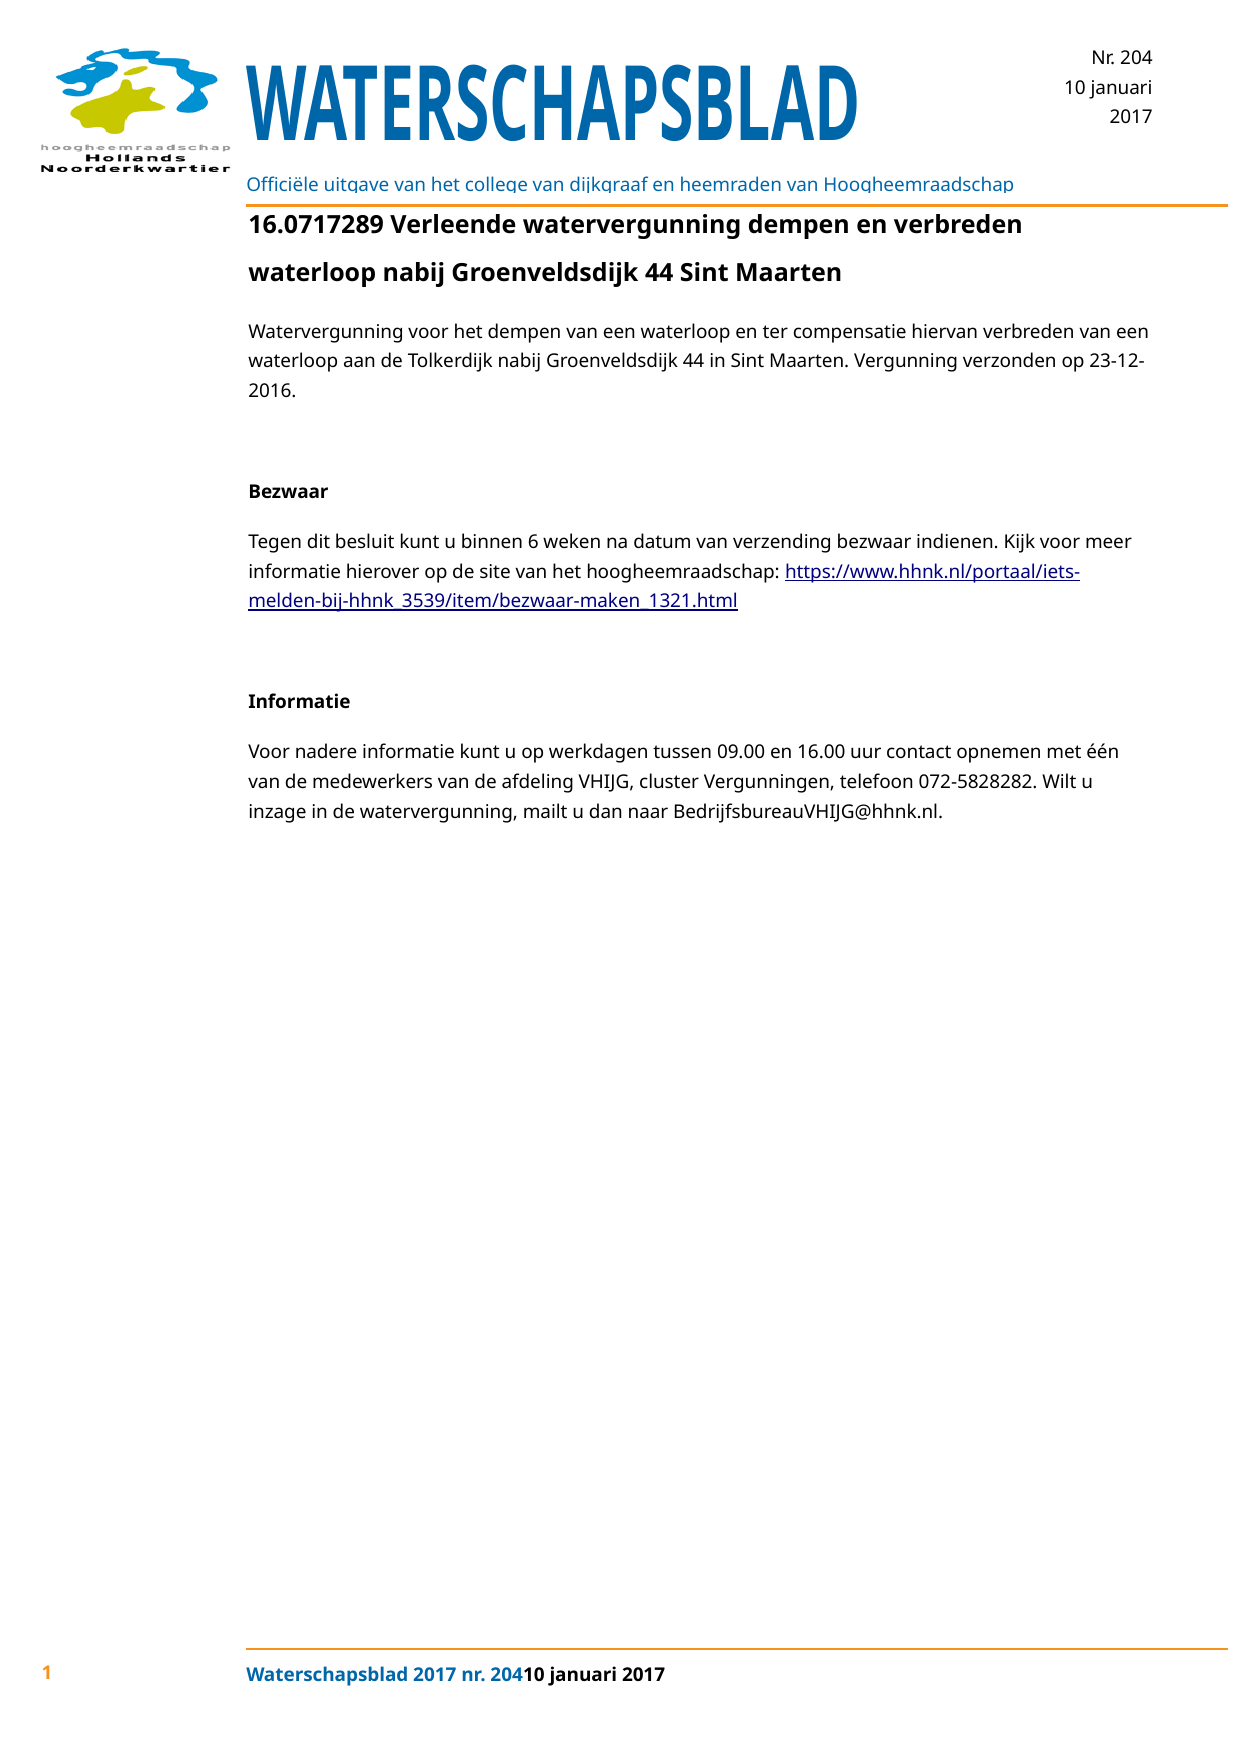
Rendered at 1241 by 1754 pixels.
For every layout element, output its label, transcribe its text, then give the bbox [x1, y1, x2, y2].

text Tegen dit besluit kunt u binnen 6 weken na datum van verzending bezwaar indienen. Kijk voor meer informatie hierover op de site van het hoogheemraadschap: https://www.hhnk.nl/portaal/iets-melden-bij-hhnk_3539/item/bezwaar-maken_1321.html [248, 528, 1152, 613]
picture [41, 47, 231, 172]
text Informatie [248, 688, 1152, 714]
text Bezwaar [248, 478, 1152, 504]
text 16.0717289 Verleende watervergunning dempen en verbreden waterloop nabij Groenveldsdijk 44 Sint Maarten [248, 207, 1152, 288]
text Voor nadere informatie kunt u op werkdagen tussen 09.00 en 16.00 uur contact opnemen met één van de medewerkers van de afdeling VHIJG, cluster Vergunningen, telefoon 072-5828282. Wilt u inzage in de watervergunning, mailt u dan naar BedrijfsbureauVHIJG@hhnk.nl. [248, 739, 1152, 824]
text Watervergunning voor het dempen van een waterloop en ter compensatie hiervan verbreden van een waterloop aan de Tolkerdijk nabij Groenveldsdijk 44 in Sint Maarten. Vergunning verzonden op 23-12-2016. [248, 318, 1152, 403]
